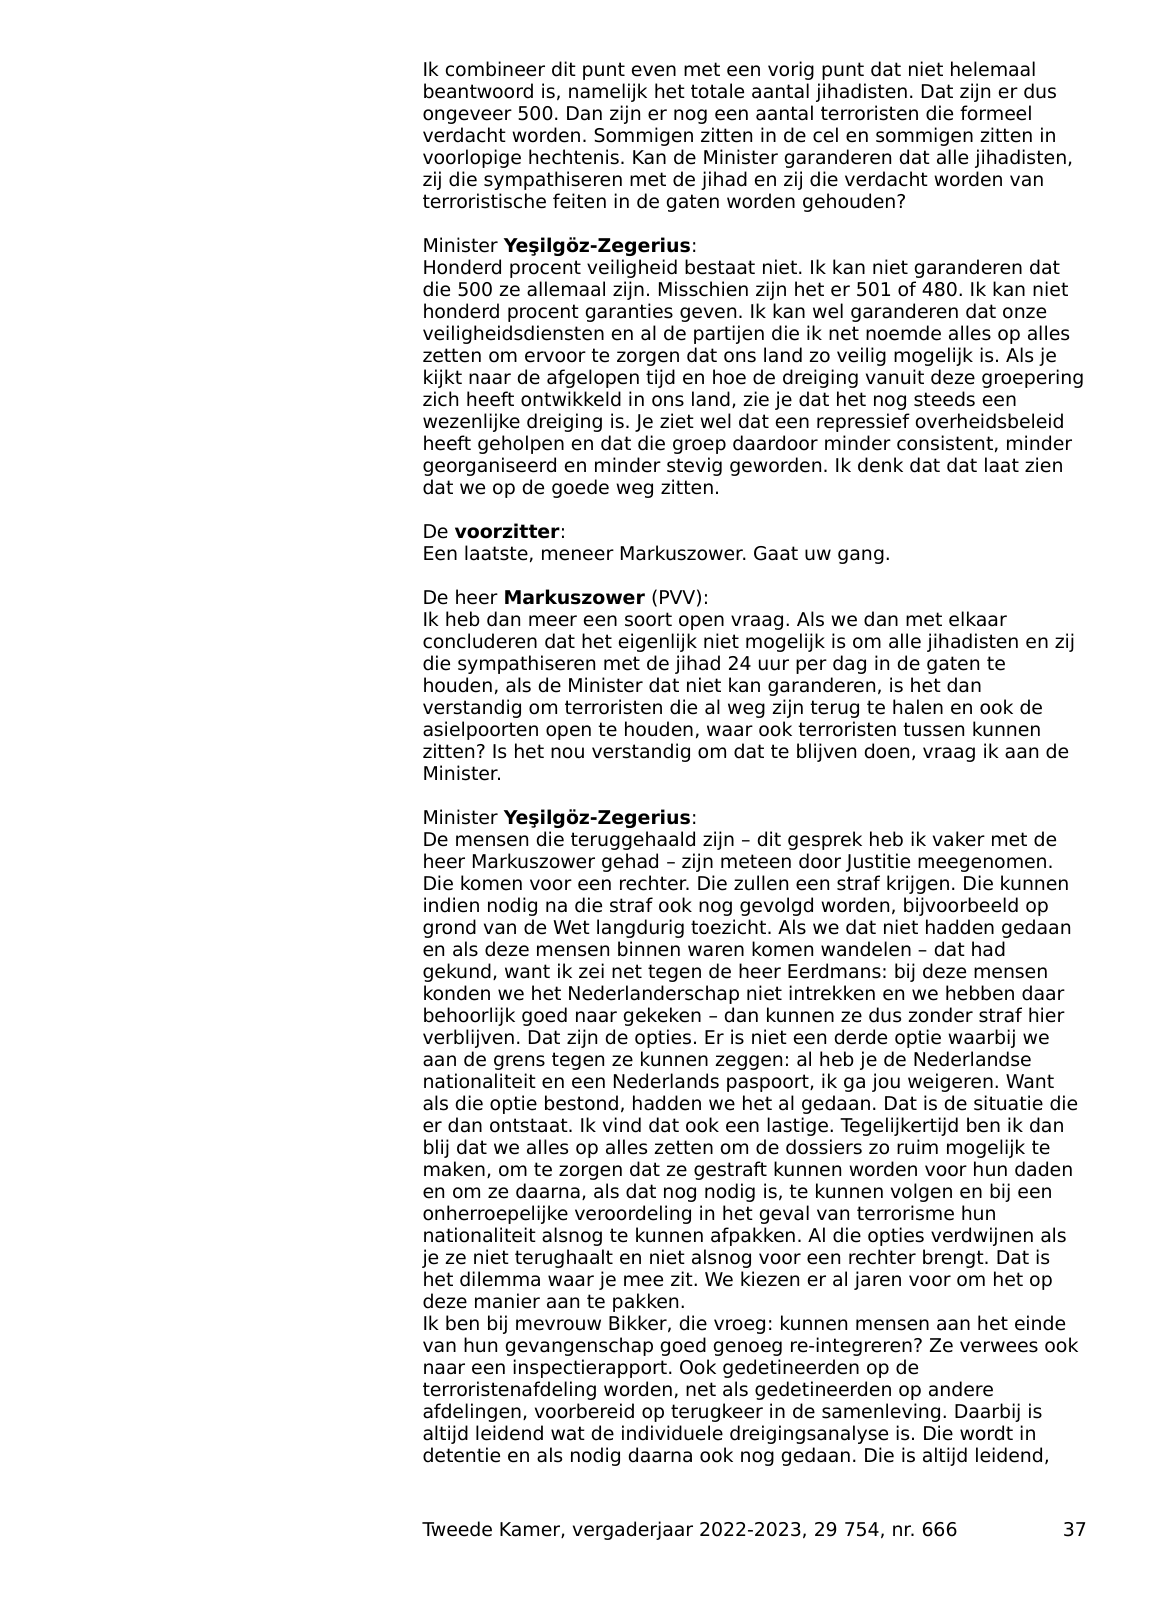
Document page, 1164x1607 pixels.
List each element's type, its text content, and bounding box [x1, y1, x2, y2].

text De voorzitter: [422, 521, 1087, 543]
text Een laatste, meneer Markuszower. Gaat uw gang. [422, 543, 1087, 565]
text Minister Yeşilgöz-Zegerius: [422, 235, 1087, 257]
text Honderd procent veiligheid bestaat niet. Ik kan niet garanderen dat die 500 ze allemaal zijn. Misschien zijn het er 501 of 480. Ik kan niet honderd procent garanties geven. Ik kan wel garanderen dat onze veiligheidsdiensten en al de partijen die ik net noemde alles op alles zetten om ervoor te zorgen dat ons land zo veilig mogelijk is. Als je kijkt naar de afgelopen tijd en hoe de dreiging vanuit deze groepering zich heeft ontwikkeld in ons land, zie je dat het nog steeds een wezenlijke dreiging is. Je ziet wel dat een repressief overheidsbeleid heeft geholpen en dat die groep daardoor minder consistent, minder georganiseerd en minder stevig geworden. Ik denk dat dat laat zien dat we op de goede weg zitten. [422, 257, 1087, 499]
text Ik heb dan meer een soort open vraag. Als we dan met elkaar concluderen dat het eigenlijk niet mogelijk is om alle jihadisten en zij die sympathiseren met de jihad 24 uur per dag in de gaten te houden, als de Minister dat niet kan garanderen, is het dan verstandig om terroristen die al weg zijn terug te halen en ook de asielpoorten open te houden, waar ook terroristen tussen kunnen zitten? Is het nou verstandig om dat te blijven doen, vraag ik aan de Minister. [422, 609, 1087, 785]
text Minister Yeşilgöz-Zegerius: [422, 807, 1087, 829]
text Ik combineer dit punt even met een vorig punt dat niet helemaal beantwoord is, namelijk het totale aantal jihadisten. Dat zijn er dus ongeveer 500. Dan zijn er nog een aantal terroristen die formeel verdacht worden. Sommigen zitten in de cel en sommigen zitten in voorlopige hechtenis. Kan de Minister garanderen dat alle jihadisten, zij die sympathiseren met de jihad en zij die verdacht worden van terroristische feiten in de gaten worden gehouden? [422, 59, 1087, 213]
text Ik ben bij mevrouw Bikker, die vroeg: kunnen mensen aan het einde van hun gevangenschap goed genoeg re-integreren? Ze verwees ook naar een inspectierapport. Ook gedetineerden op de terroristenafdeling worden, net als gedetineerden op andere afdelingen, voorbereid op terugkeer in de samenleving. Daarbij is altijd leidend wat de individuele dreigingsanalyse is. Die wordt in detentie en als nodig daarna ook nog gedaan. Die is altijd leidend, [422, 1313, 1087, 1467]
text De heer Markuszower (PVV): [422, 587, 1087, 609]
text De mensen die teruggehaald zijn – dit gesprek heb ik vaker met de heer Markuszower gehad – zijn meteen door Justitie meegenomen. Die komen voor een rechter. Die zullen een straf krijgen. Die kunnen indien nodig na die straf ook nog gevolgd worden, bijvoorbeeld op grond van de Wet langdurig toezicht. Als we dat niet hadden gedaan en als deze mensen binnen waren komen wandelen – dat had gekund, want ik zei net tegen de heer Eerdmans: bij deze mensen konden we het Nederlanderschap niet intrekken en we hebben daar behoorlijk goed naar gekeken – dan kunnen ze dus zonder straf hier verblijven. Dat zijn de opties. Er is niet een derde optie waarbij we aan de grens tegen ze kunnen zeggen: al heb je de Nederlandse nationaliteit en een Nederlands paspoort, ik ga jou weigeren. Want als die optie bestond, hadden we het al gedaan. Dat is de situatie die er dan ontstaat. Ik vind dat ook een lastige. Tegelijkertijd ben ik dan blij dat we alles op alles zetten om de dossiers zo ruim mogelijk te maken, om te zorgen dat ze gestraft kunnen worden voor hun daden en om ze daarna, als dat nog nodig is, te kunnen volgen en bij een onherroepelijke veroordeling in het geval van terrorisme hun nationaliteit alsnog te kunnen afpakken. Al die opties verdwijnen als je ze niet terughaalt en niet alsnog voor een rechter brengt. Dat is het dilemma waar je mee zit. We kiezen er al jaren voor om het op deze manier aan te pakken. [422, 829, 1087, 1313]
